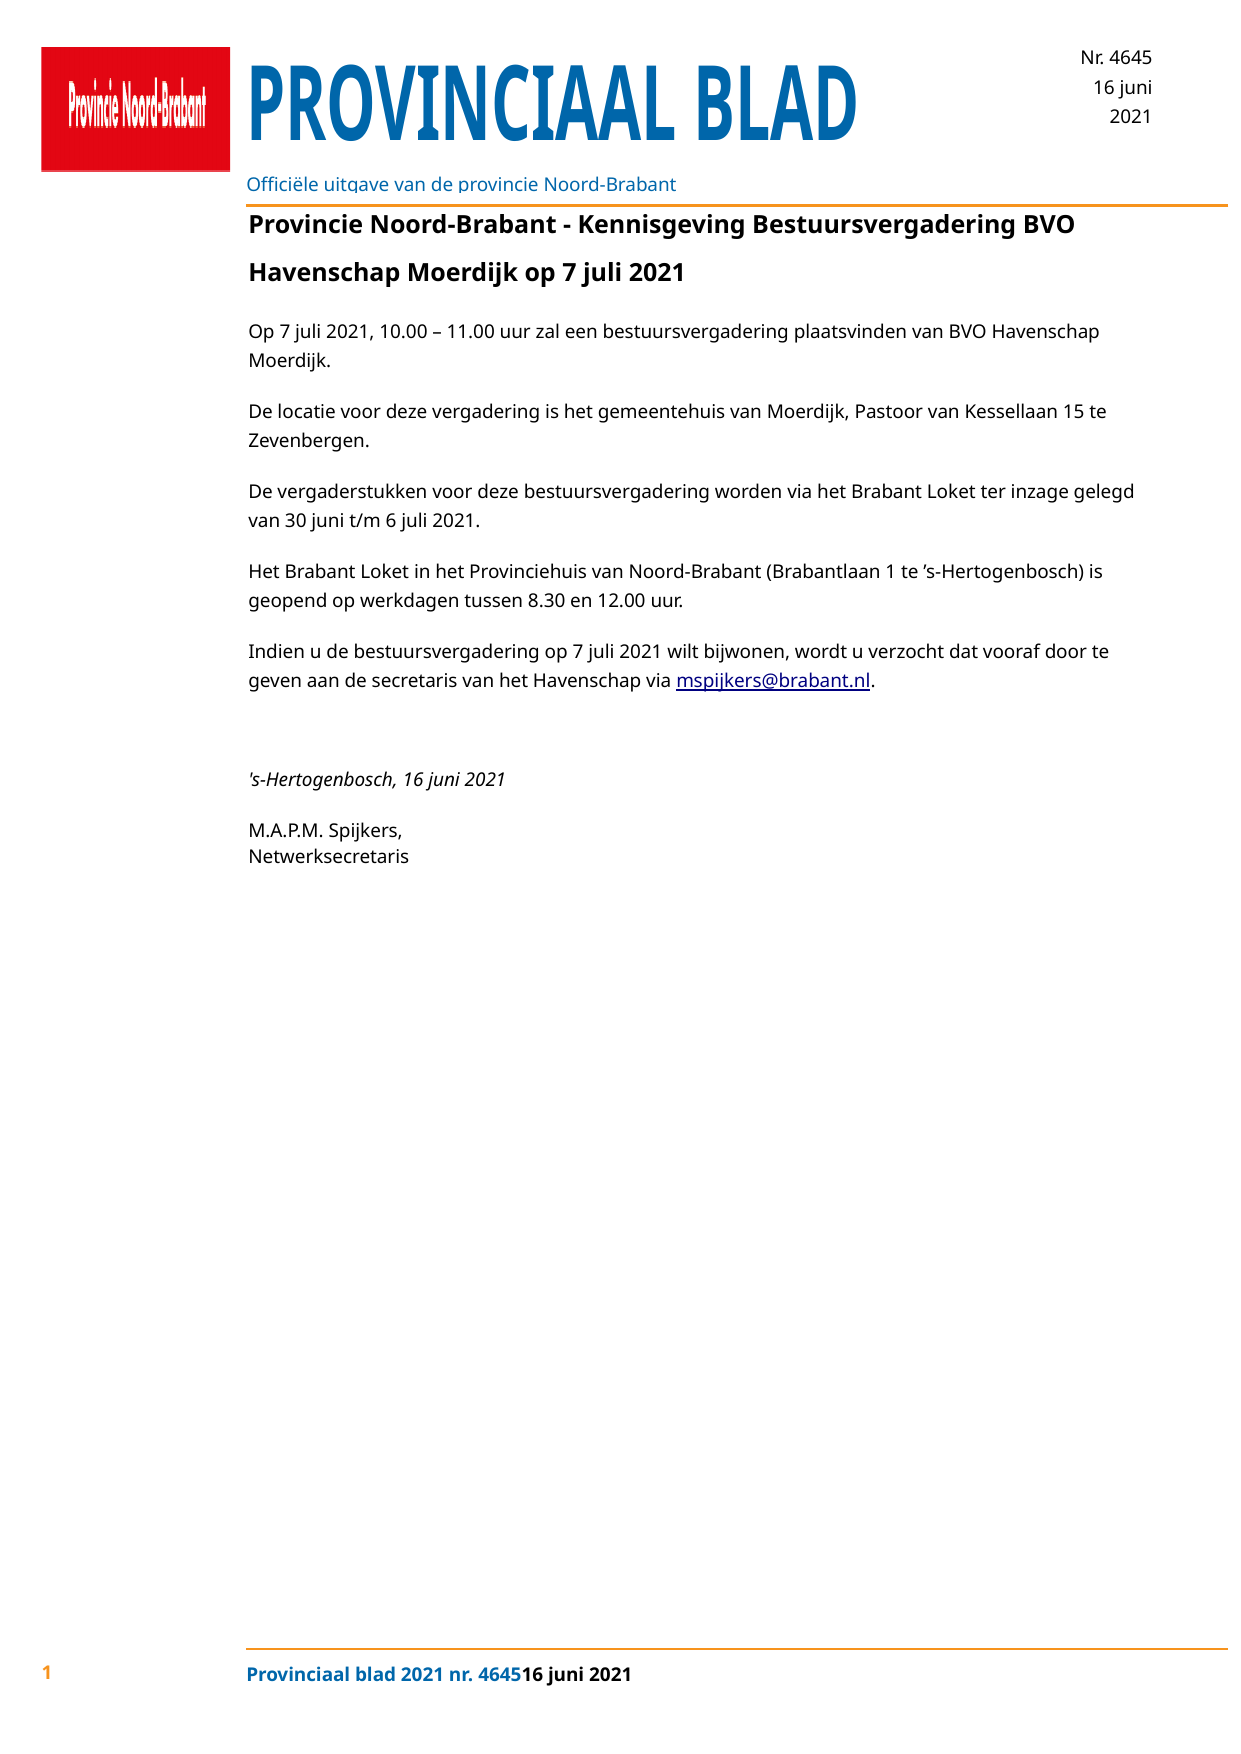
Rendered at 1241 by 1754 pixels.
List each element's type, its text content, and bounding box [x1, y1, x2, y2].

text Provincie Noord-Brabant - Kennisgeving Bestuursvergadering BVO Havenschap Moerdijk op 7 juli 2021 [248, 207, 1152, 288]
text Indien u de bestuursvergadering op 7 juli 2021 wilt bijwonen, wordt u verzocht dat vooraf door te geven aan de secretaris van het Havenschap via mspijkers@brabant.nl. [248, 638, 1152, 693]
text Het Brabant Loket in het Provinciehuis van Noord-Brabant (Brabantlaan 1 te ’s-Hertogenbosch) is geopend op werkdagen tussen 8.30 en 12.00 uur. [248, 558, 1152, 613]
picture [41, 47, 231, 172]
text M.A.P.M. Spijkers, [248, 817, 1152, 843]
text 's-Hertogenbosch, 16 juni 2021 [248, 766, 1152, 791]
text Op 7 juli 2021, 10.00 – 11.00 uur zal een bestuursvergadering plaatsvinden van BVO Havenschap Moerdijk. [248, 318, 1152, 373]
text Netwerksecretaris [248, 843, 1152, 869]
text De vergaderstukken voor deze bestuursvergadering worden via het Brabant Loket ter inzage gelegd van 30 juni t/m 6 juli 2021. [248, 478, 1152, 533]
text De locatie voor deze vergadering is het gemeentehuis van Moerdijk, Pastoor van Kessellaan 15 te Zevenbergen. [248, 398, 1152, 453]
